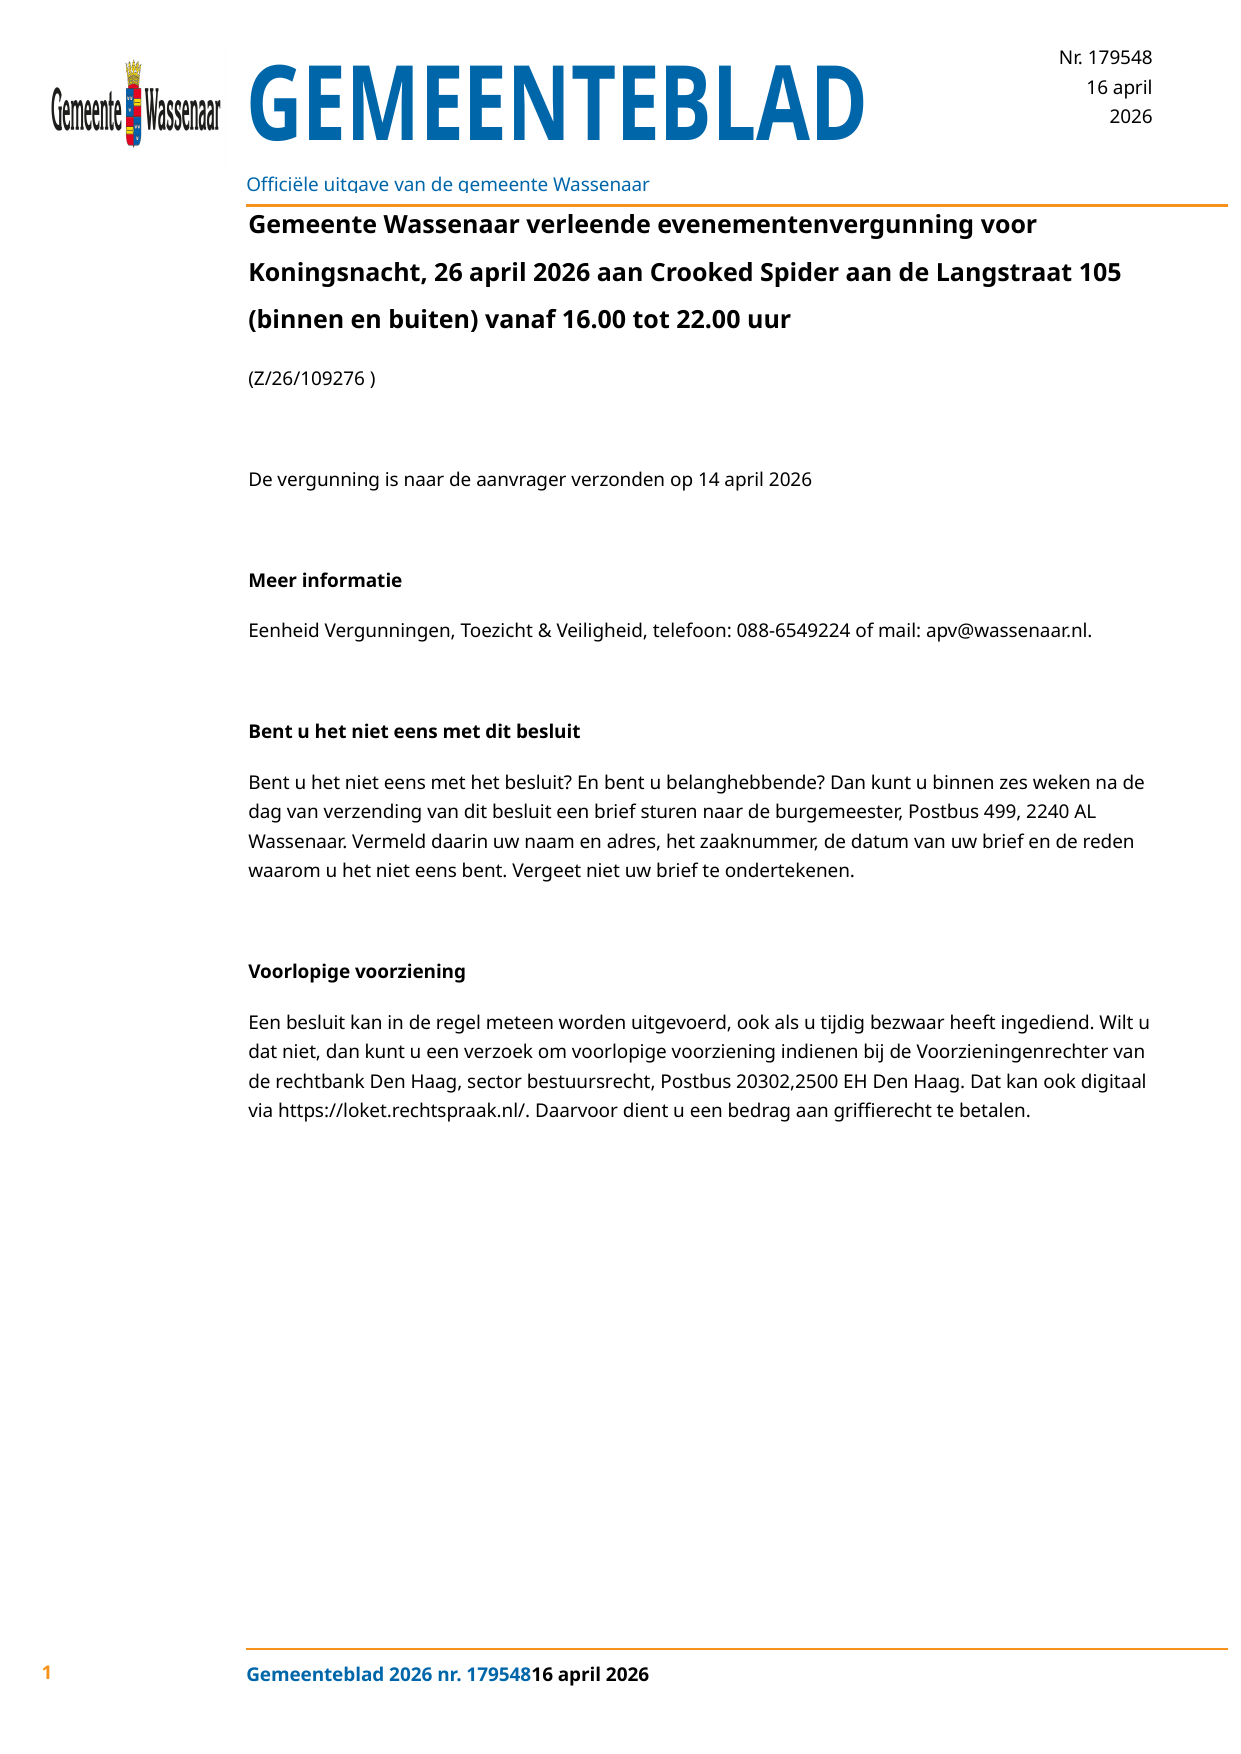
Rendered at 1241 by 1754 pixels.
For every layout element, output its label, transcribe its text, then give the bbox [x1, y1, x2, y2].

text Eenheid Vergunningen, Toezicht & Veiligheid, telefoon: 088-6549224 of mail: apv@wassenaar.nl. [248, 618, 1152, 643]
text Meer informatie [248, 567, 1152, 593]
text Een besluit kan in de regel meteen worden uitgevoerd, ook als u tijdig bezwaar heeft ingediend. Wilt u dat niet, dan kunt u een verzoek om voorlopige voorziening indienen bij de Voorzieningenrechter van de rechtbank Den Haag, sector bestuursrecht, Postbus 20302,2500 EH Den Haag. Dat kan ook digitaal via https://loket.rechtspraak.nl/. Daarvoor dient u een bedrag aan griffierecht te betalen. [248, 1009, 1152, 1123]
text Gemeente Wassenaar verleende evenementenvergunning voor Koningsnacht, 26 april 2026 aan Crooked Spider aan de Langstraat 105 (binnen en buiten) vanaf 16.00 tot 22.00 uur [248, 207, 1152, 336]
text Bent u het niet eens met het besluit? En bent u belanghebbende? Dan kunt u binnen zes weken na de dag van verzending van dit besluit een brief sturen naar de burgemeester, Postbus 499, 2240 AL Wassenaar. Vermeld daarin uw naam en adres, het zaaknummer, de datum van uw brief en de reden waarom u het niet eens bent. Vergeet niet uw brief te ondertekenen. [248, 769, 1152, 883]
picture [41, 47, 231, 172]
text De vergunning is naar de aanvrager verzonden op 14 april 2026 [248, 466, 1152, 492]
text Bent u het niet eens met dit besluit [248, 718, 1152, 744]
text (Z/26/109276 ) [248, 366, 1152, 391]
text Voorlopige voorziening [248, 958, 1152, 984]
